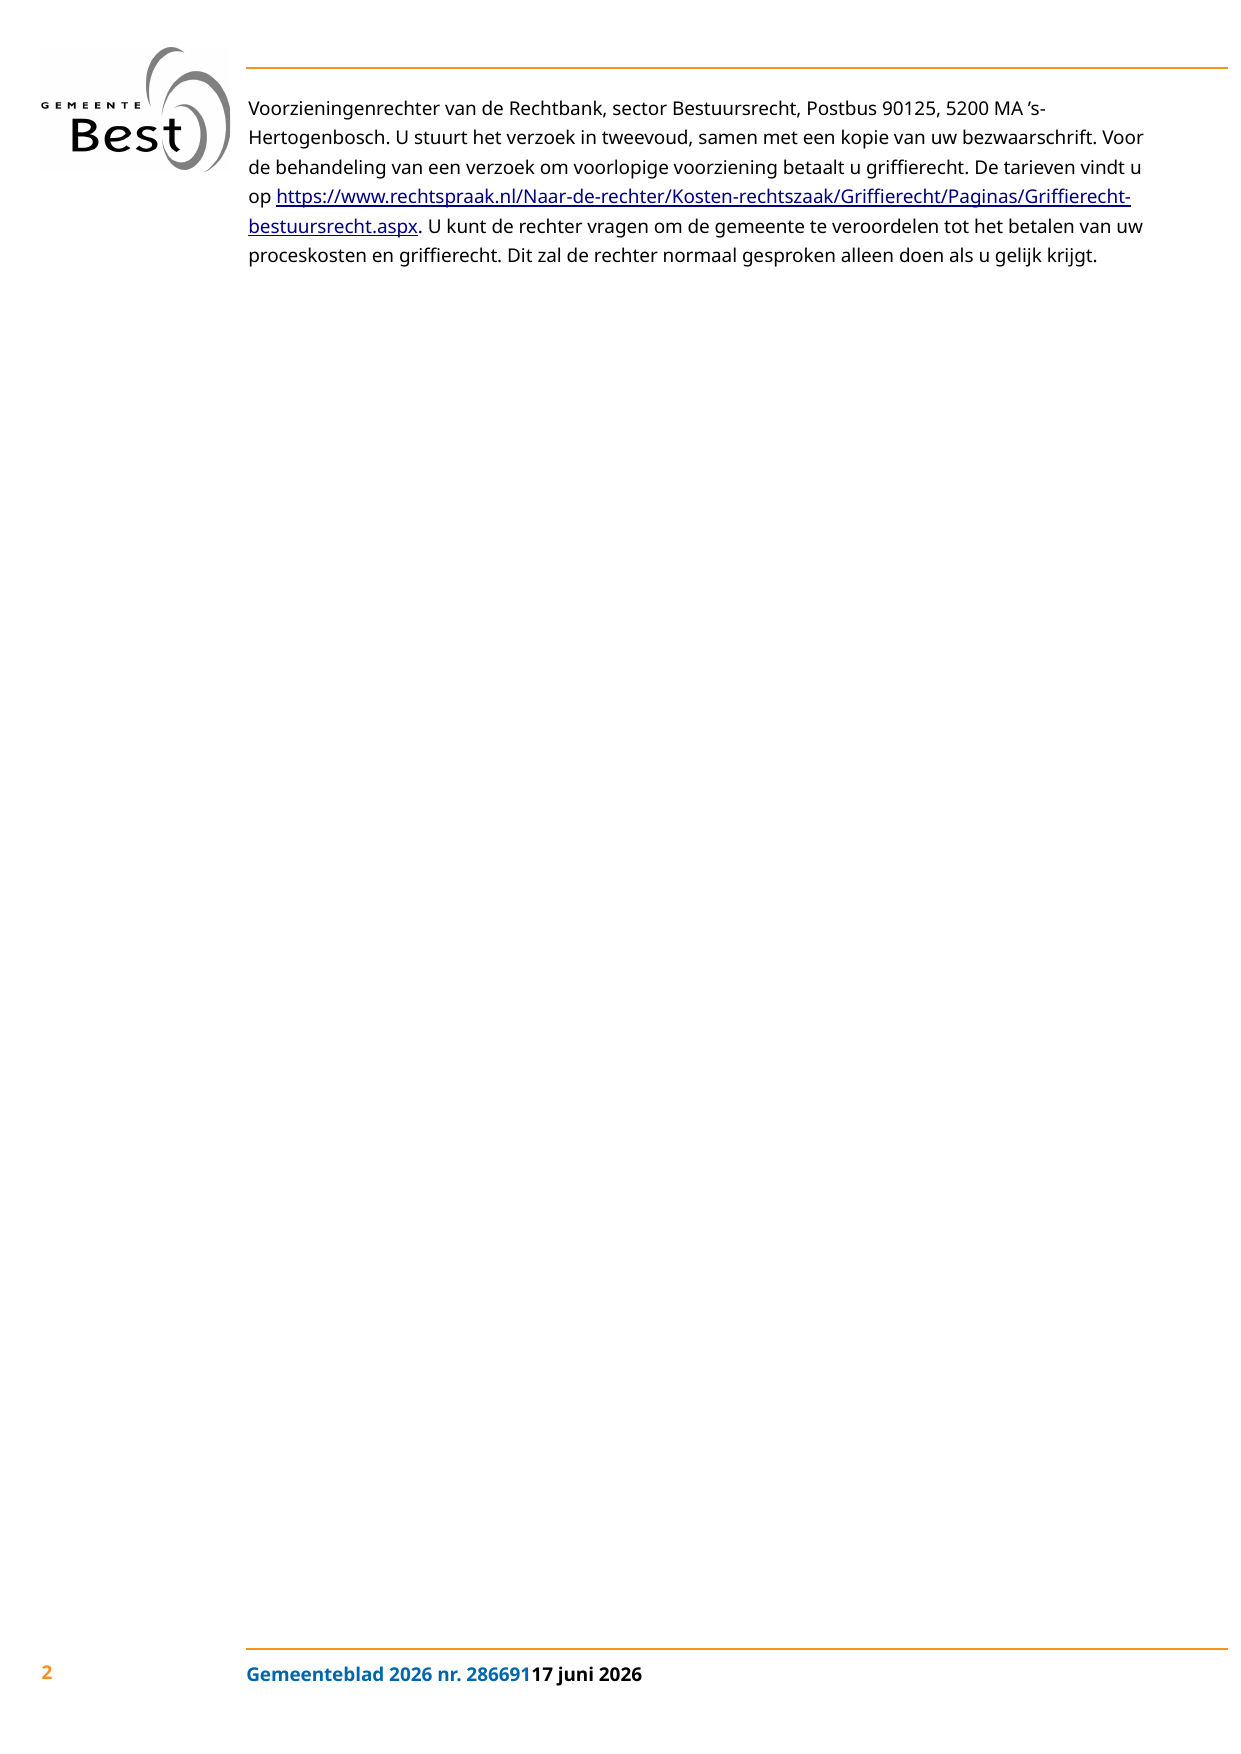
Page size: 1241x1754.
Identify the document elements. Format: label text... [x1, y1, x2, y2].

text Voorzieningenrechter van de Rechtbank, sector Bestuursrecht, Postbus 90125, 5200 MA ’s-Hertogenbosch. U stuurt het verzoek in tweevoud, samen met een kopie van uw bezwaarschrift. Voor de behandeling van een verzoek om voorlopige voorziening betaalt u griffierecht. De tarieven vindt u op https://www.rechtspraak.nl/Naar-de-rechter/Kosten-rechtszaak/Griffierecht/Paginas/Griffierecht-bestuursrecht.aspx. U kunt de rechter vragen om de gemeente te veroordelen tot het betalen van uw proceskosten en griffierecht. Dit zal de rechter normaal gesproken alleen doen als u gelijk krijgt. [248, 95, 1152, 268]
picture [41, 47, 231, 172]
